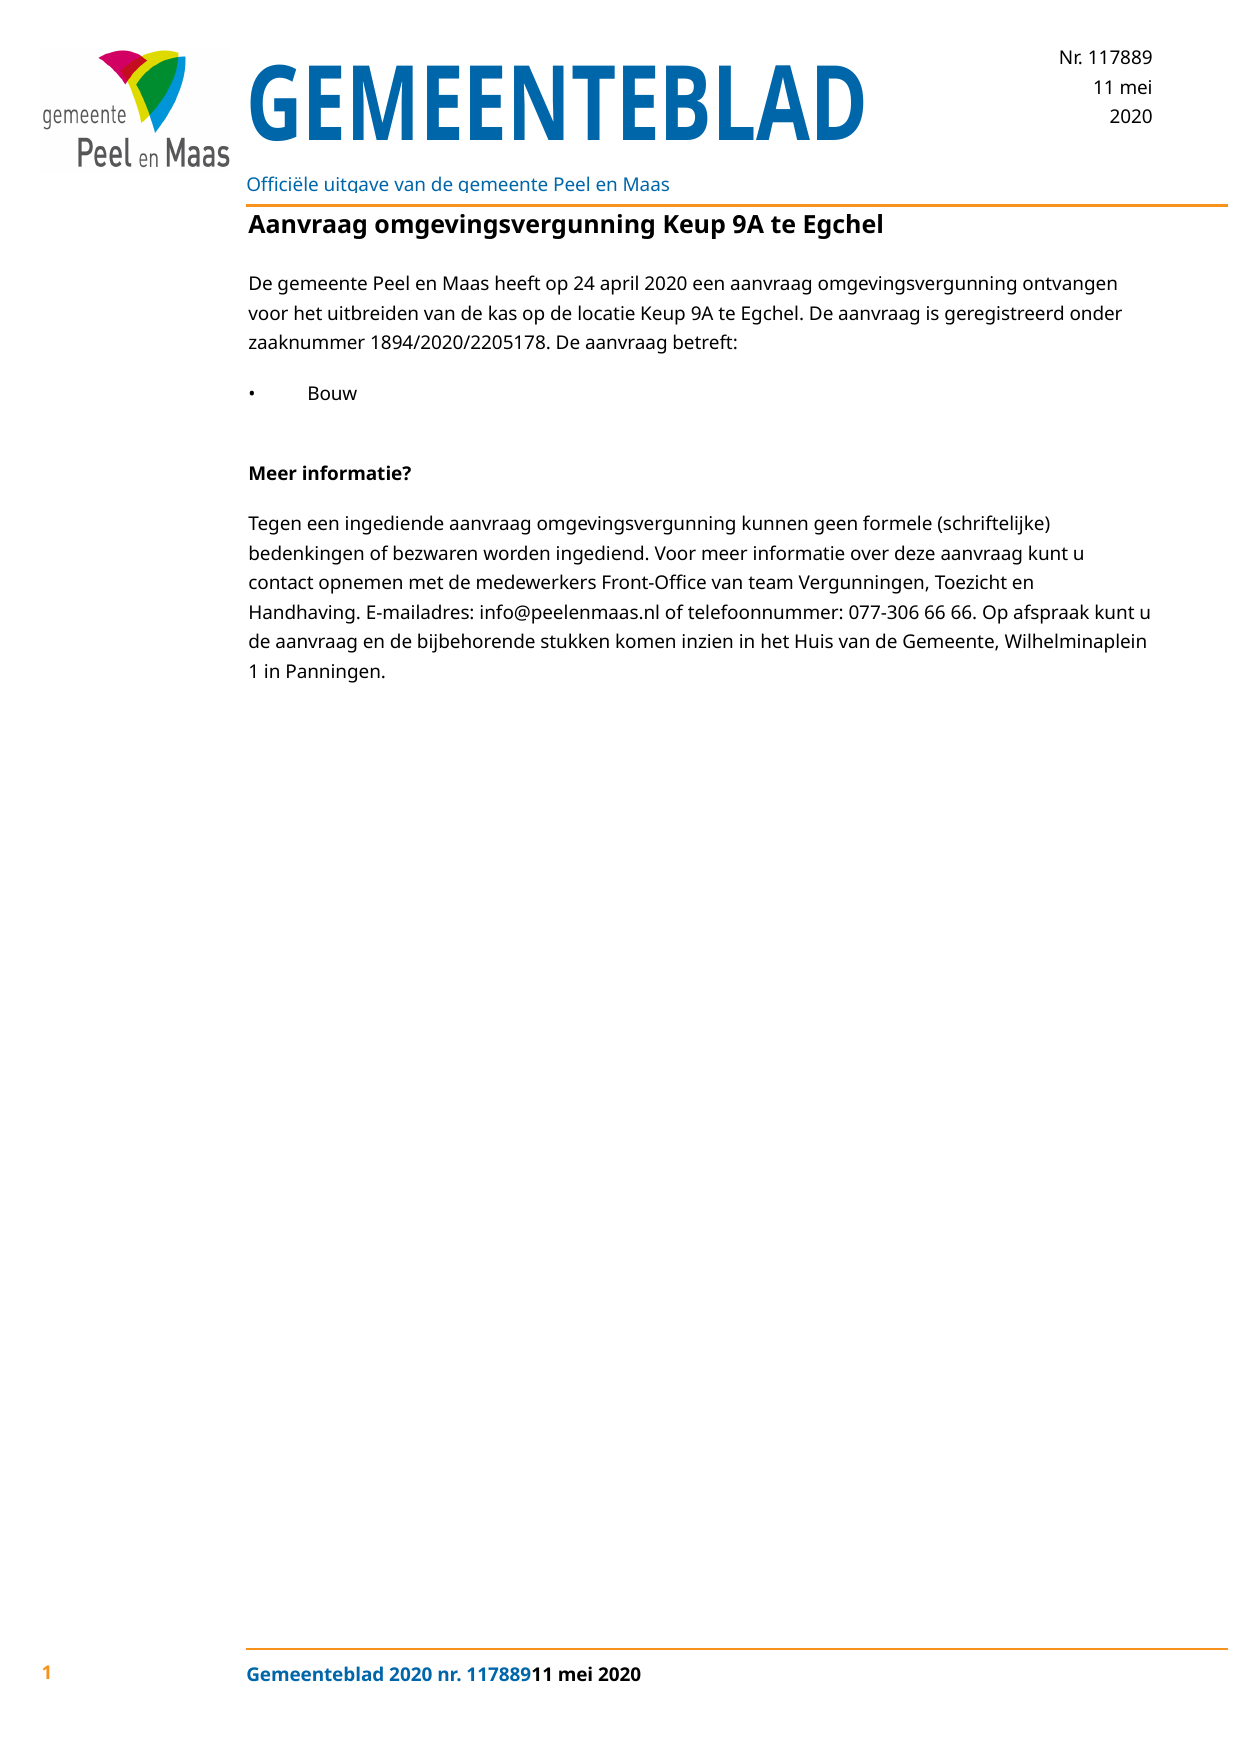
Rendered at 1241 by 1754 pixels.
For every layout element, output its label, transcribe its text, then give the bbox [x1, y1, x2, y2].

text Meer informatie? [248, 460, 1152, 486]
list Bouw [248, 380, 1152, 406]
text De gemeente Peel en Maas heeft op 24 april 2020 een aanvraag omgevingsvergunning ontvangen voor het uitbreiden van de kas op de locatie Keup 9A te Egchel. De aanvraag is geregistreerd onder zaaknummer 1894/2020/2205178. De aanvraag betreft: [248, 270, 1152, 355]
text Tegen een ingediende aanvraag omgevingsvergunning kunnen geen formele (schriftelijke) bedenkingen of bezwaren worden ingediend. Voor meer informatie over deze aanvraag kunt u contact opnemen met de medewerkers Front-Office van team Vergunningen, Toezicht en Handhaving. E-mailadres: info@peelenmaas.nl of telefoonnummer: 077-306 66 66. Op afspraak kunt u de aanvraag en de bijbehorende stukken komen inzien in het Huis van de Gemeente, Wilhelminaplein 1 in Panningen. [248, 510, 1152, 684]
text Aanvraag omgevingsvergunning Keup 9A te Egchel [248, 207, 1152, 241]
picture [41, 47, 231, 172]
